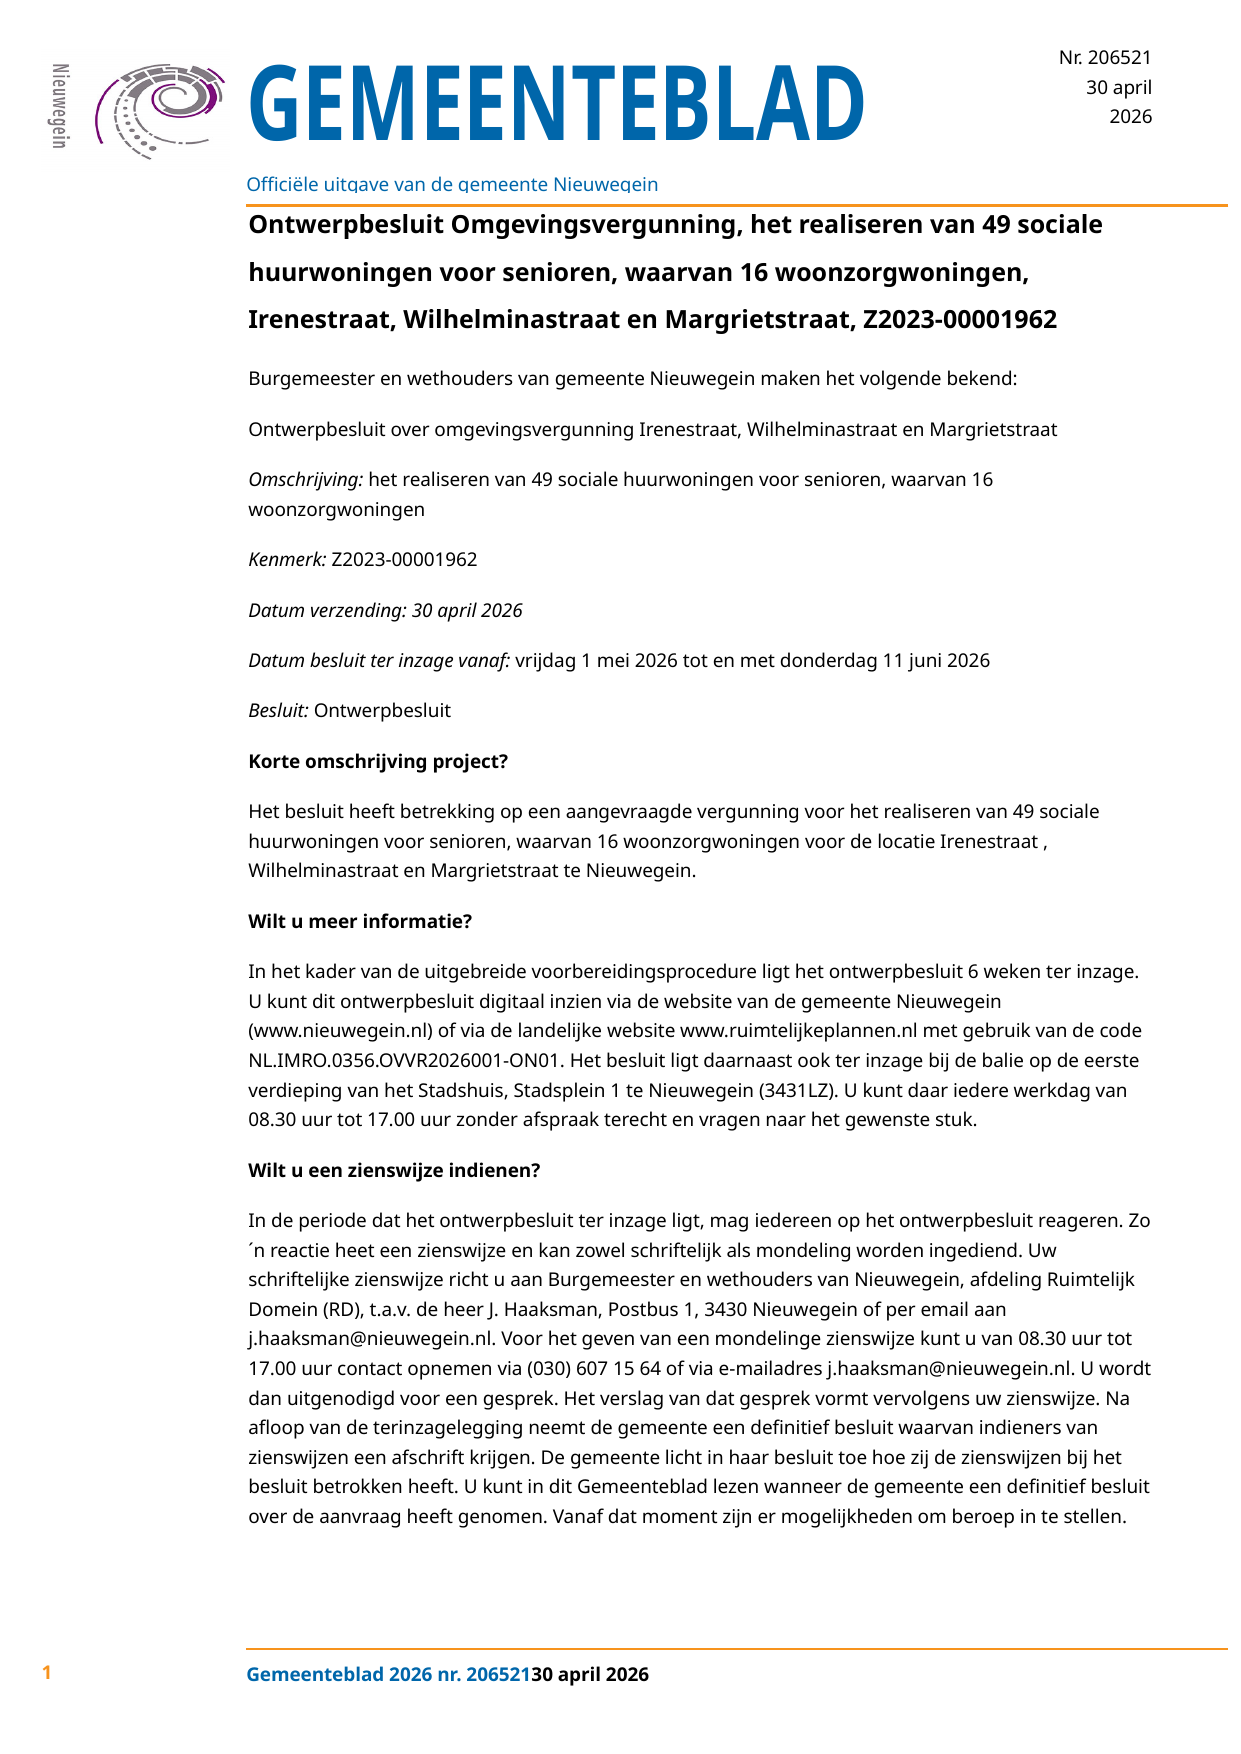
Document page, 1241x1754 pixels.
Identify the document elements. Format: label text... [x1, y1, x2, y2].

text Datum besluit ter inzage vanaf: vrijdag 1 mei 2026 tot en met donderdag 11 juni 2026 [248, 647, 1152, 673]
text Omschrijving: het realiseren van 49 sociale huurwoningen voor senioren, waarvan 16 woonzorgwoningen [248, 466, 1152, 522]
text Het besluit heeft betrekking op een aangevraagde vergunning voor het realiseren van 49 sociale huurwoningen voor senioren, waarvan 16 woonzorgwoningen voor de locatie Irenestraat , Wilhelminastraat en Margrietstraat te Nieuwegein. [248, 798, 1152, 883]
text Ontwerpbesluit Omgevingsvergunning, het realiseren van 49 sociale huurwoningen voor senioren, waarvan 16 woonzorgwoningen, Irenestraat, Wilhelminastraat en Margrietstraat, Z2023-00001962 [248, 207, 1152, 336]
text Besluit: Ontwerpbesluit [248, 698, 1152, 723]
text Wilt u een zienswijze indienen? [248, 1157, 1152, 1182]
text In het kader van de uitgebreide voorbereidingsprocedure ligt het ontwerpbesluit 6 weken ter inzage. U kunt dit ontwerpbesluit digitaal inzien via de website van de gemeente Nieuwegein (www.nieuwegein.nl) of via de landelijke website www.ruimtelijkeplannen.nl met gebruik van de code NL.IMRO.0356.OVVR2026001-ON01. Het besluit ligt daarnaast ook ter inzage bij de balie op de eerste verdieping van het Stadshuis, Stadsplein 1 te Nieuwegein (3431LZ). U kunt daar iedere werkdag van 08.30 uur tot 17.00 uur zonder afspraak terecht en vragen naar het gewenste stuk. [248, 958, 1152, 1132]
text Wilt u meer informatie? [248, 908, 1152, 934]
text Korte omschrijving project? [248, 748, 1152, 774]
text Kenmerk: Z2023-00001962 [248, 546, 1152, 572]
text In de periode dat het ontwerpbesluit ter inzage ligt, mag iedereen op het ontwerpbesluit reageren. Zo´n reactie heet een zienswijze en kan zowel schriftelijk als mondeling worden ingediend. Uw schriftelijke zienswijze richt u aan Burgemeester en wethouders van Nieuwegein, afdeling Ruimtelijk Domein (RD), t.a.v. de heer J. Haaksman, Postbus 1, 3430 Nieuwegein of per email aan j.haaksman@nieuwegein.nl. Voor het geven van een mondelinge zienswijze kunt u van 08.30 uur tot 17.00 uur contact opnemen via (030) 607 15 64 of via e-mailadres j.haaksman@nieuwegein.nl. U wordt dan uitgenodigd voor een gesprek. Het verslag van dat gesprek vormt vervolgens uw zienswijze. Na afloop van de terinzagelegging neemt de gemeente een definitief besluit waarvan indieners van zienswijzen een afschrift krijgen. De gemeente licht in haar besluit toe hoe zij de zienswijzen bij het besluit betrokken heeft. U kunt in dit Gemeenteblad lezen wanneer de gemeente een definitief besluit over de aanvraag heeft genomen. Vanaf dat moment zijn er mogelijkheden om beroep in te stellen. [248, 1207, 1152, 1529]
text Ontwerpbesluit over omgevingsvergunning Irenestraat, Wilhelminastraat en Margrietstraat [248, 416, 1152, 442]
picture [41, 47, 231, 172]
text Burgemeester en wethouders van gemeente Nieuwegein maken het volgende bekend: [248, 366, 1152, 391]
text Datum verzending: 30 april 2026 [248, 597, 1152, 622]
